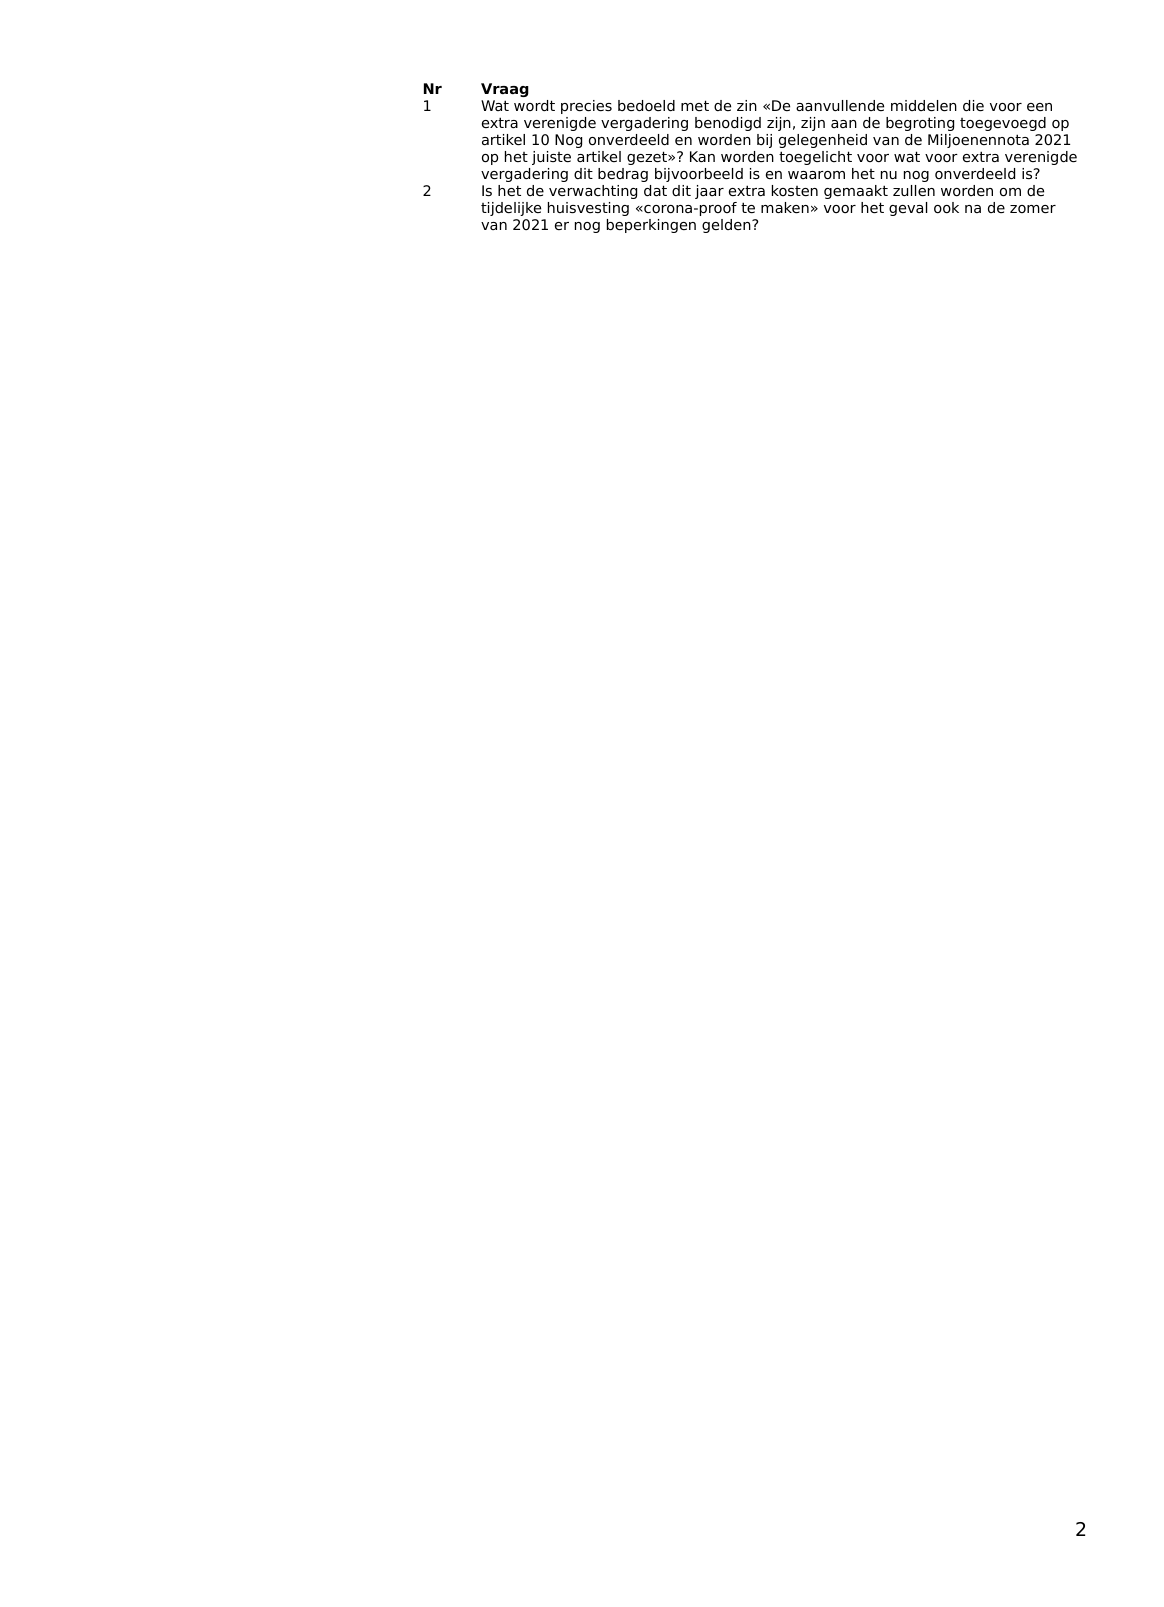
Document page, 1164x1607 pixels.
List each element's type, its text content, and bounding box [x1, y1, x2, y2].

table_cell Is het de verwachting dat dit jaar extra kosten gemaakt zullen worden om de tijdelijke huisvesting «corona-proof te maken» voor het geval ook na de zomer van 2021 er nog beperkingen gelden? [475, 183, 1087, 234]
table_header Nr [422, 81, 475, 98]
table_cell Wat wordt precies bedoeld met de zin «De aanvullende middelen die voor een extra verenigde vergadering benodigd zijn, zijn aan de begroting toegevoegd op artikel 10 Nog onverdeeld en worden bij gelegenheid van de Miljoenennota 2021 op het juiste artikel gezet»? Kan worden toegelicht voor wat voor extra verenigde vergadering dit bedrag bijvoorbeeld is en waarom het nu nog onverdeeld is? [475, 98, 1087, 183]
table_cell 2 [422, 183, 475, 234]
table_cell 1 [422, 98, 475, 183]
table_header Vraag [475, 81, 1087, 98]
